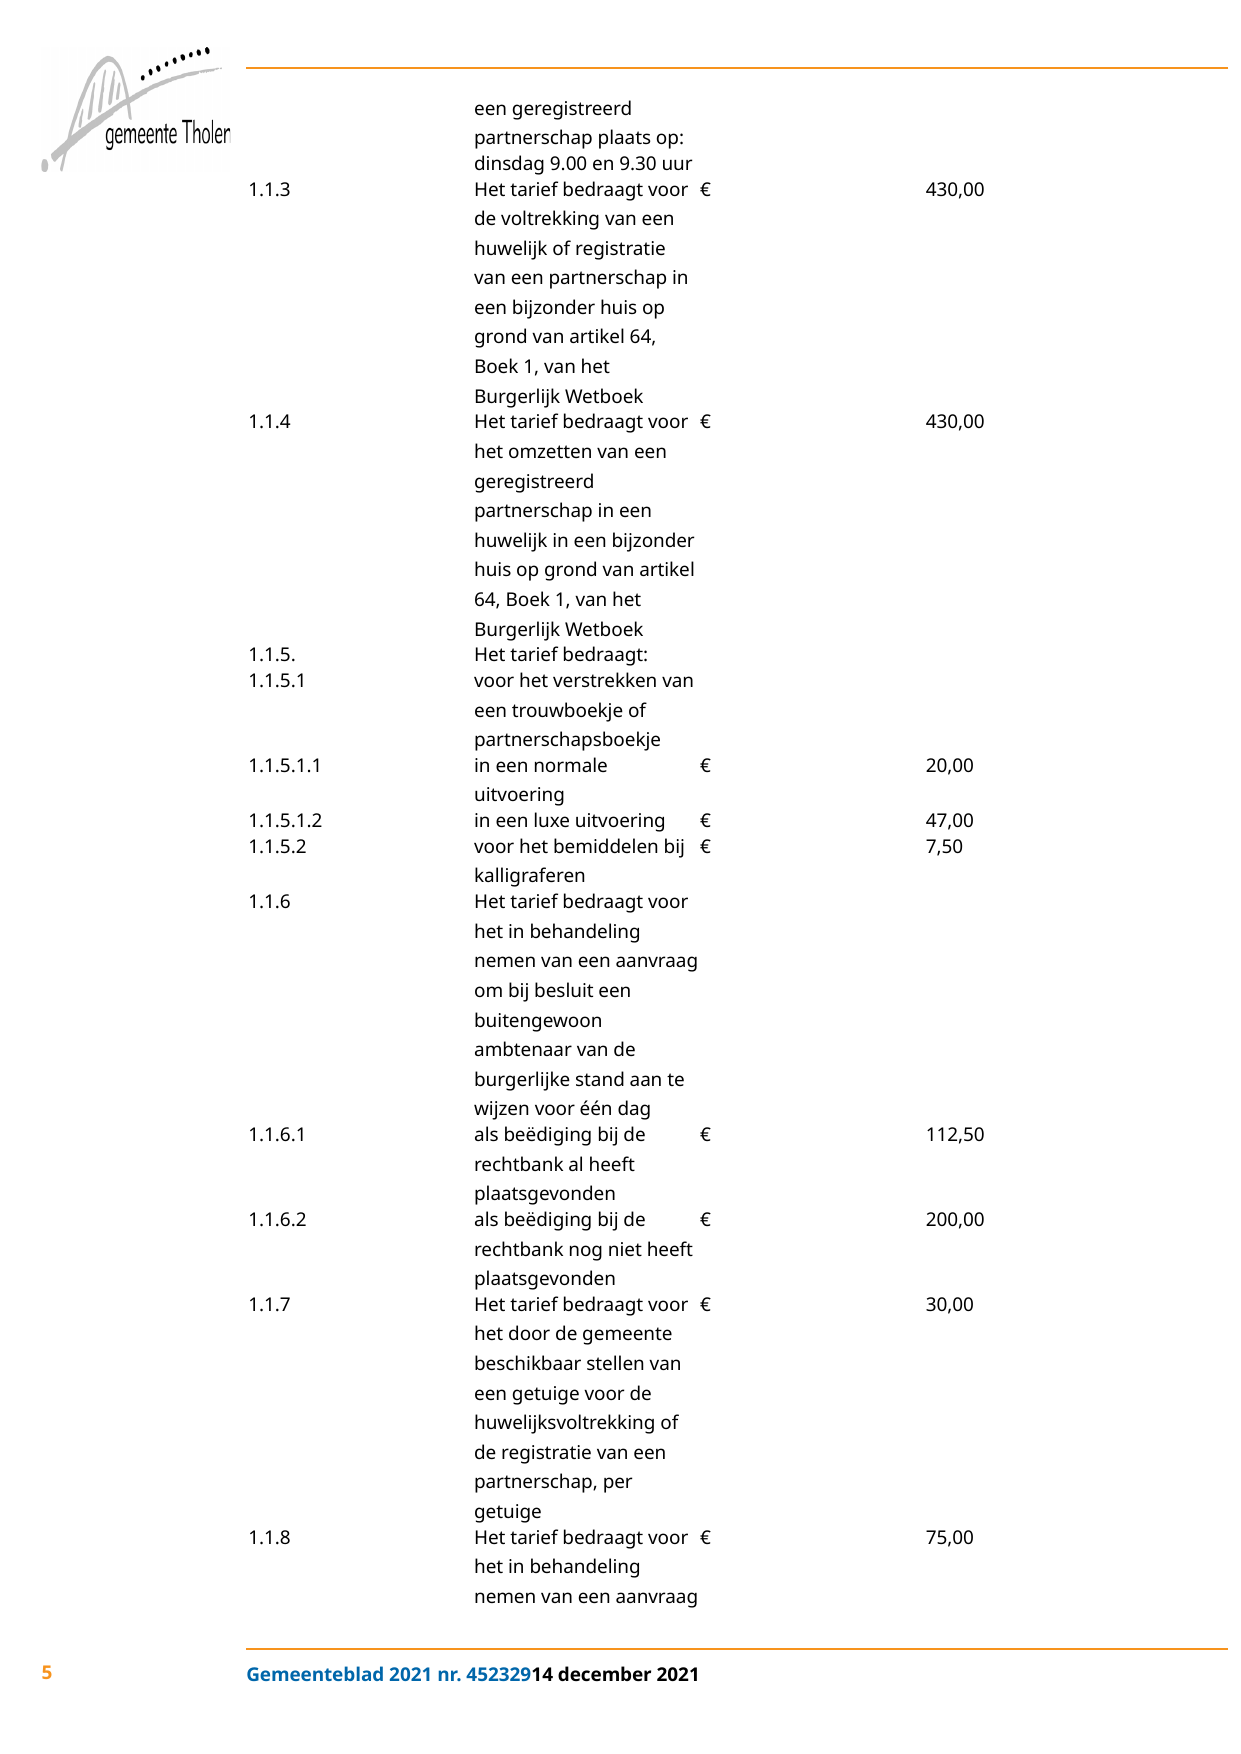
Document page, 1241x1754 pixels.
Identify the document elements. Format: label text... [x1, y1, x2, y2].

table_cell € [700, 1291, 926, 1524]
table_cell 430,00 [926, 409, 1152, 641]
table_cell in een normale uitvoering [474, 752, 700, 807]
table_cell 1.1.7 [248, 1291, 474, 1524]
table_cell 1.1.5. [248, 641, 474, 667]
table_cell € [700, 176, 926, 409]
table_cell 75,00 [926, 1524, 1152, 1609]
table_cell € [700, 1121, 926, 1206]
table_cell 1.1.3 [248, 176, 474, 409]
table_cell Het tarief bedraagt voor de voltrekking van een huwelijk of registratie van een partnerschap in een bijzonder huis op grond van artikel 64, Boek 1, van het Burgerlijk Wetboek [474, 176, 700, 409]
table_cell als beëdiging bij de rechtbank al heeft plaatsgevonden [474, 1121, 700, 1206]
table_cell € [700, 409, 926, 641]
table_cell [926, 150, 1152, 176]
table_cell 1.1.5.1.1 [248, 752, 474, 807]
table_cell Het tarief bedraagt voor het in behandeling nemen van een aanvraag [474, 1524, 700, 1609]
table_cell [926, 95, 1152, 150]
table_cell Het tarief bedraagt voor het in behandeling nemen van een aanvraag om bij besluit een buitengewoon ambtenaar van de burgerlijke stand aan te wijzen voor één dag [474, 889, 700, 1121]
table_cell een geregistreerd partnerschap plaats op: [474, 95, 700, 150]
table_cell [700, 150, 926, 176]
table_cell Het tarief bedraagt voor het door de gemeente beschikbaar stellen van een getuige voor de huwelijksvoltrekking of de registratie van een partnerschap, per getuige [474, 1291, 700, 1524]
table_cell 47,00 [926, 808, 1152, 833]
table_cell [926, 667, 1152, 752]
table_cell € [700, 752, 926, 807]
table_cell 1.1.5.1.2 [248, 808, 474, 833]
table_cell € [700, 1524, 926, 1609]
table_cell [248, 95, 474, 150]
table_cell 430,00 [926, 176, 1152, 409]
table_cell 20,00 [926, 752, 1152, 807]
table_cell 1.1.6 [248, 889, 474, 1121]
table_cell 200,00 [926, 1206, 1152, 1291]
table_cell [248, 150, 474, 176]
table_cell 1.1.4 [248, 409, 474, 641]
table_cell [700, 95, 926, 150]
table_cell als beëdiging bij de rechtbank nog niet heeft plaatsgevonden [474, 1206, 700, 1291]
table_cell [700, 889, 926, 1121]
table_cell € [700, 808, 926, 833]
table_cell in een luxe uitvoering [474, 808, 700, 833]
table_cell 1.1.8 [248, 1524, 474, 1609]
table_cell Het tarief bedraagt voor het omzetten van een geregistreerd partnerschap in een huwelijk in een bijzonder huis op grond van artikel 64, Boek 1, van het Burgerlijk Wetboek [474, 409, 700, 641]
table_cell € [700, 833, 926, 888]
table_cell 1.1.6.2 [248, 1206, 474, 1291]
table_cell voor het verstrekken van een trouwboekje of partnerschapsboekje [474, 667, 700, 752]
table_cell [926, 641, 1152, 667]
table_cell [700, 641, 926, 667]
table_cell 1.1.5.1 [248, 667, 474, 752]
table_cell € [700, 1206, 926, 1291]
table_cell voor het bemiddelen bij kalligraferen [474, 833, 700, 888]
table_cell 1.1.5.2 [248, 833, 474, 888]
table_cell 30,00 [926, 1291, 1152, 1524]
picture [41, 47, 231, 172]
table_cell 1.1.6.1 [248, 1121, 474, 1206]
table_cell 112,50 [926, 1121, 1152, 1206]
table_cell [700, 667, 926, 752]
table_cell dinsdag 9.00 en 9.30 uur [474, 150, 700, 176]
table_cell Het tarief bedraagt: [474, 641, 700, 667]
table_cell 7,50 [926, 833, 1152, 888]
table_cell [926, 889, 1152, 1121]
